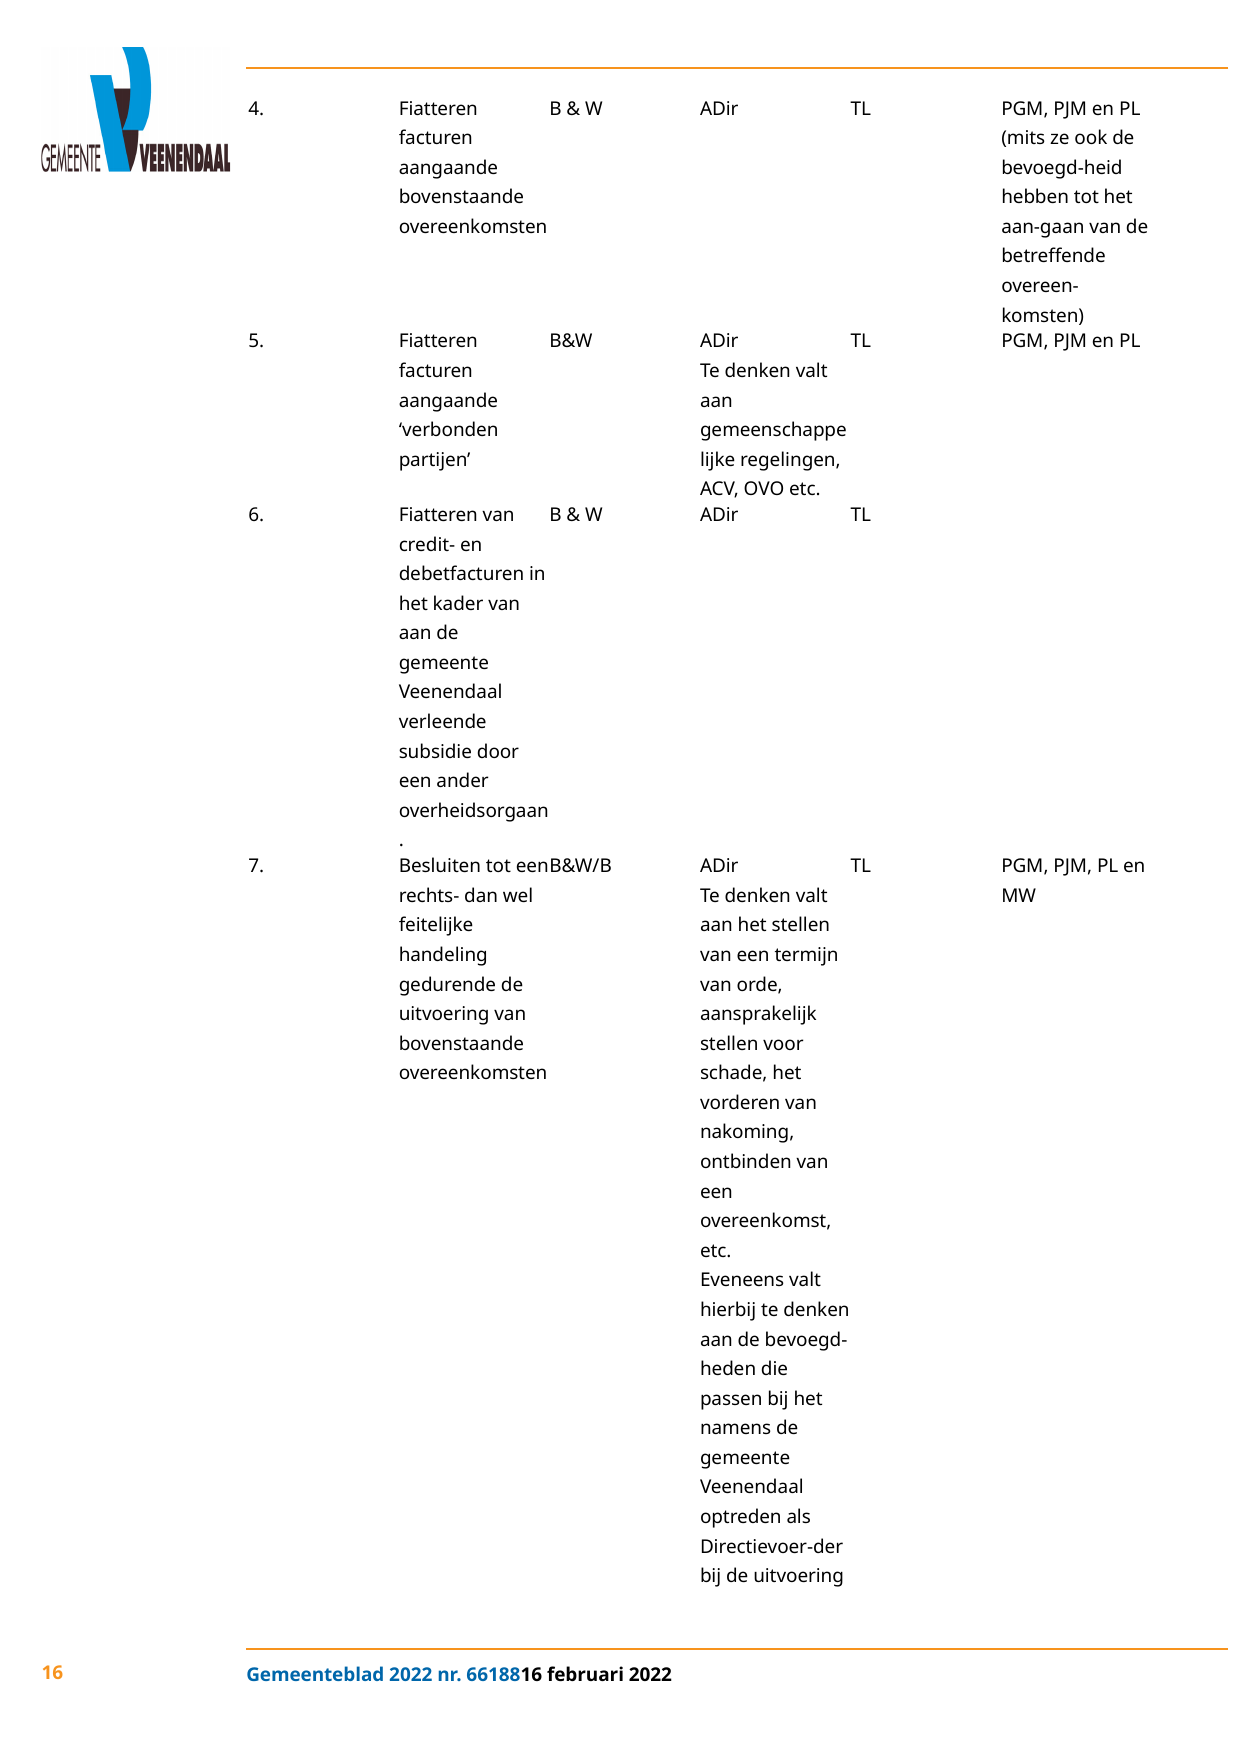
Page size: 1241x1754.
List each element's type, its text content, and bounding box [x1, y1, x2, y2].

table_cell B & W [549, 501, 700, 852]
table_cell TL [850, 328, 1001, 501]
picture [123, 47, 231, 172]
table_cell B&W [549, 328, 700, 501]
table_cell 7. [248, 853, 398, 1588]
table_cell B&W/B [549, 853, 700, 1588]
table_cell ADir Te denken valt aan het stellen van een termijn van orde, aansprakelijk stellen voor schade, het vorderen van nakoming, ontbinden van een overeenkomst, etc. Eveneens valt hierbij te denken aan de bevoegd-heden die passen bij het namens de gemeente Veenendaal optreden als Directievoer-der bij de uitvoering [700, 853, 850, 1588]
table_cell PGM, PJM, PL en MW [1001, 853, 1152, 1588]
table_cell 4. [248, 95, 398, 328]
table_cell TL [850, 501, 1001, 852]
table_cell [1001, 501, 1152, 852]
table_cell B & W [549, 95, 700, 328]
table_cell 6. [248, 501, 398, 852]
table_cell PGM, PJM en PL [1001, 328, 1152, 501]
table_cell ADir [700, 501, 850, 852]
table_cell Fiatteren facturen aangaande bovenstaande overeenkomsten [399, 95, 549, 328]
picture [41, 47, 130, 172]
table_cell TL [850, 853, 1001, 1588]
table_cell TL [850, 95, 1001, 328]
table_cell 5. [248, 328, 398, 501]
table_cell Besluiten tot een rechts- dan wel feitelijke handeling gedurende de uitvoering van bovenstaande overeenkomsten [399, 853, 549, 1588]
table_cell Fiatteren facturen aangaande ‘verbonden partijen’ [399, 328, 549, 501]
table_cell Fiatteren van credit- en debetfacturen in het kader van aan de gemeente Veenendaal verleende subsidie door een ander overheidsorgaan. [399, 501, 549, 852]
table_cell ADir [700, 95, 850, 328]
table_cell ADir Te denken valt aan gemeenschappelijke regelingen, ACV, OVO etc. [700, 328, 850, 501]
table_cell PGM, PJM en PL (mits ze ook de bevoegd-heid hebben tot het aan-gaan van de betreffende overeen-komsten) [1001, 95, 1152, 328]
